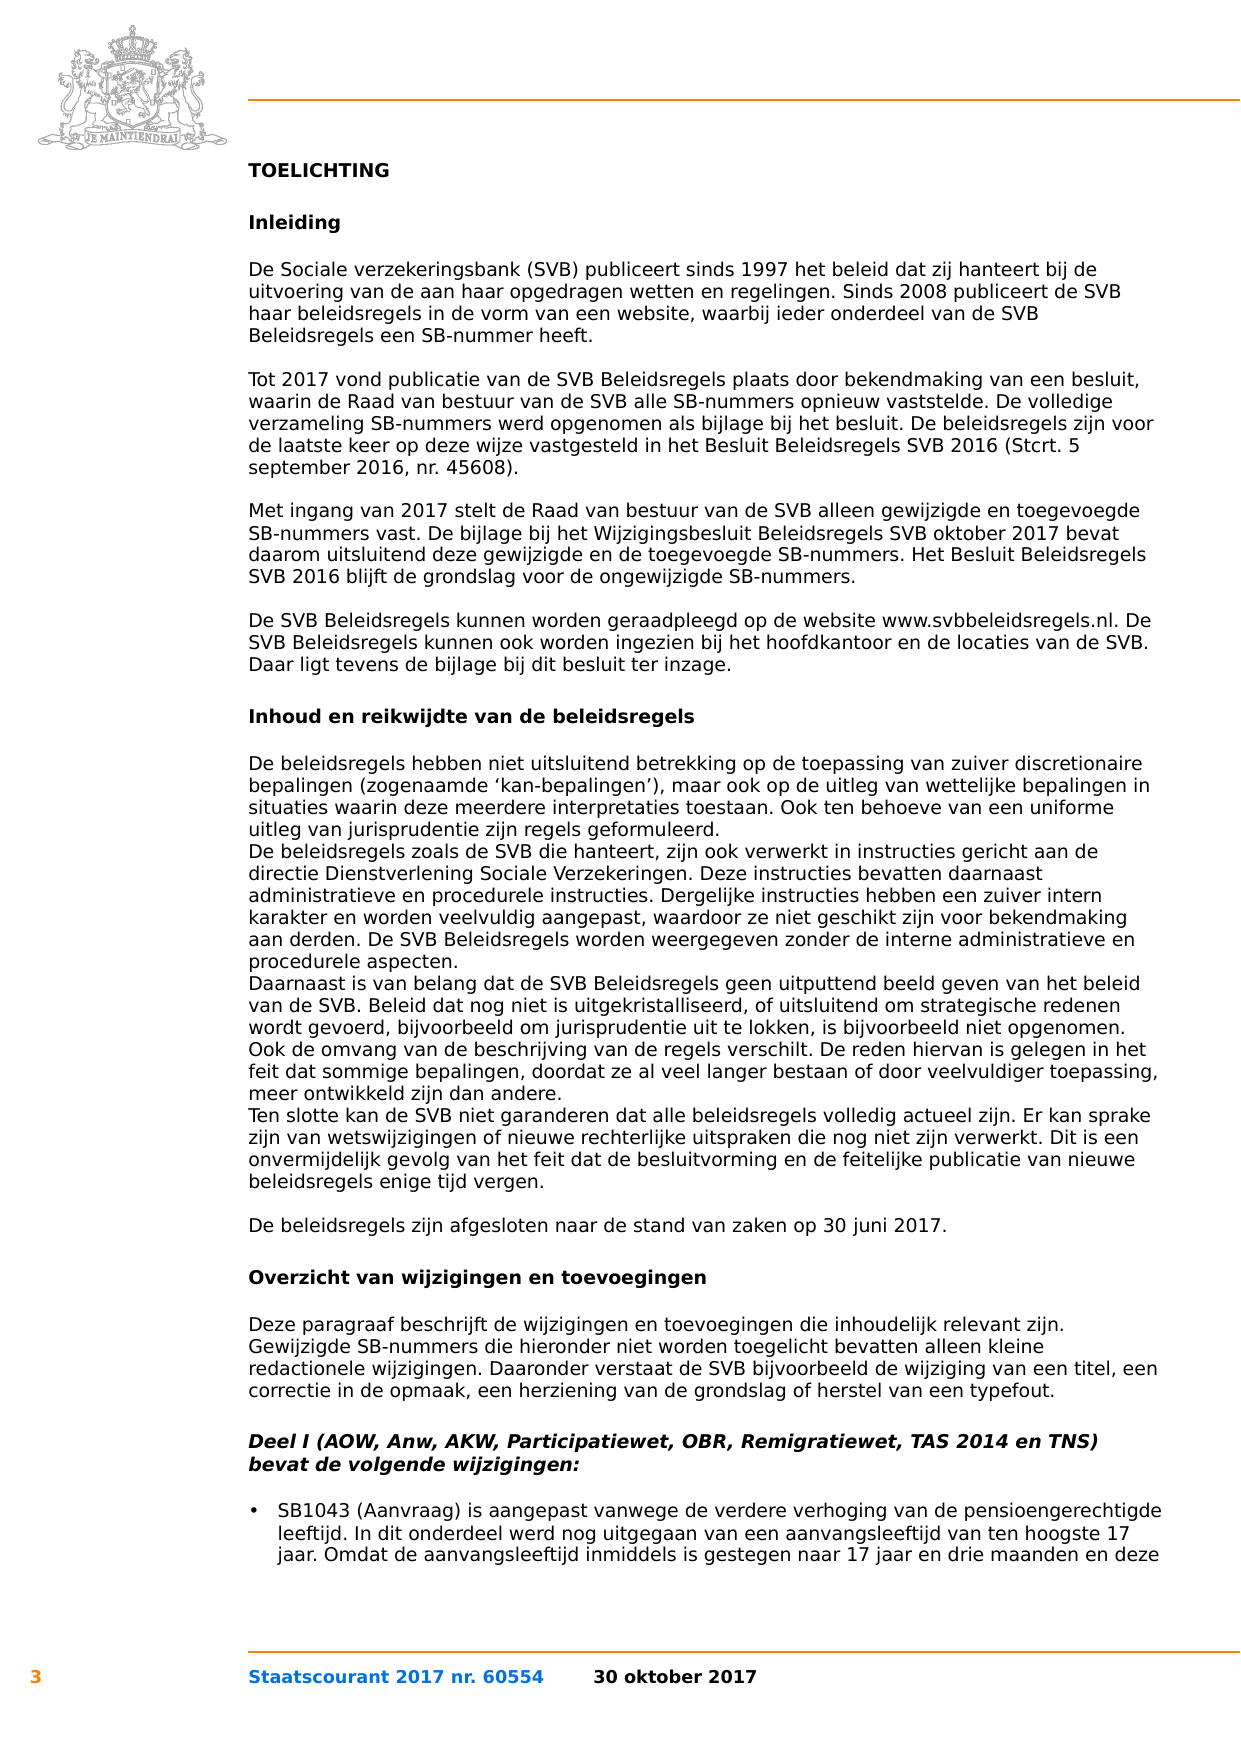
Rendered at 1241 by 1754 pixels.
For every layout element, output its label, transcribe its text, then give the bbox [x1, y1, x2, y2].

text Ten slotte kan de SVB niet garanderen dat alle beleidsregels volledig actueel zijn. Er kan sprake zijn van wetswijzigingen of nieuwe rechterlijke uitspraken die nog niet zijn verwerkt. Dit is een onvermijdelijk gevolg van het feit dat de besluitvorming en de feitelijke publicatie van nieuwe beleidsregels enige tijd vergen. [248, 1105, 1163, 1193]
subtitle Inleiding [248, 212, 1163, 234]
text De beleidsregels zoals de SVB die hanteert, zijn ook verwerkt in instructies gericht aan de directie Dienstverlening Sociale Verzekeringen. Deze instructies bevatten daarnaast administratieve en procedurele instructies. Dergelijke instructies hebben een zuiver intern karakter en worden veelvuldig aangepast, waardoor ze niet geschikt zijn voor bekendmaking aan derden. De SVB Beleidsregels worden weergegeven zonder de interne administratieve en procedurele aspecten. [248, 841, 1163, 973]
text De SVB Beleidsregels kunnen worden geraadpleegd op de website www.svbbeleidsregels.nl. De SVB Beleidsregels kunnen ook worden ingezien bij het hoofdkantoor en de locaties van de SVB. Daar ligt tevens de bijlage bij dit besluit ter inzage. [248, 610, 1163, 676]
subtitle Inhoud en reikwijdte van de beleidsregels [248, 706, 1163, 728]
text • SB1043 (Aanvraag) is aangepast vanwege de verdere verhoging van de pensioengerechtigde leeftijd. In dit onderdeel werd nog uitgegaan van een aanvangsleeftijd van ten hoogste 17 jaar. Omdat de aanvangsleeftijd inmiddels is gestegen naar 17 jaar en drie maanden en deze [248, 1500, 1163, 1566]
text De beleidsregels hebben niet uitsluitend betrekking op de toepassing van zuiver discretionaire bepalingen (zogenaamde ‘kan-bepalingen’), maar ook op de uitleg van wettelijke bepalingen in situaties waarin deze meerdere interpretaties toestaan. Ook ten behoeve van een uniforme uitleg van jurisprudentie zijn regels geformuleerd. [248, 753, 1163, 841]
subtitle TOELICHTING [248, 160, 1163, 182]
text Daarnaast is van belang dat de SVB Beleidsregels geen uitputtend beeld geven van het beleid van de SVB. Beleid dat nog niet is uitgekristalliseerd, of uitsluitend om strategische redenen wordt gevoerd, bijvoorbeeld om jurisprudentie uit te lokken, is bijvoorbeeld niet opgenomen. Ook de omvang van de beschrijving van de regels verschilt. De reden hiervan is gelegen in het feit dat sommige bepalingen, doordat ze al veel langer bestaan of door veelvuldiger toepassing, meer ontwikkeld zijn dan andere. [248, 973, 1163, 1105]
text De beleidsregels zijn afgesloten naar de stand van zaken op 30 juni 2017. [248, 1214, 1163, 1237]
text De Sociale verzekeringsbank (SVB) publiceert sinds 1997 het beleid dat zij hanteert bij de uitvoering van de aan haar opgedragen wetten en regelingen. Sinds 2008 publiceert de SVB haar beleidsregels in de vorm van een website, waarbij ieder onderdeel van de SVB Beleidsregels een SB-nummer heeft. [248, 259, 1163, 347]
text Deze paragraaf beschrijft de wijzigingen en toevoegingen die inhoudelijk relevant zijn. Gewijzigde SB-nummers die hieronder niet worden toegelicht bevatten alleen kleine redactionele wijzigingen. Daaronder verstaat de SVB bijvoorbeeld de wijziging van een titel, een correctie in de opmaak, een herziening van de grondslag of herstel van een typefout. [248, 1313, 1163, 1401]
subtitle Deel I (AOW, Anw, AKW, Participatiewet, OBR, Remigratiewet, TAS 2014 en TNS) bevat de volgende wijzigingen: [248, 1431, 1163, 1475]
picture [38, 25, 227, 150]
text Met ingang van 2017 stelt de Raad van bestuur van de SVB alleen gewijzigde en toegevoegde SB-nummers vast. De bijlage bij het Wijzigingsbesluit Beleidsregels SVB oktober 2017 bevat daarom uitsluitend deze gewijzigde en de toegevoegde SB-nummers. Het Besluit Beleidsregels SVB 2016 blijft de grondslag voor de ongewijzigde SB-nummers. [248, 500, 1163, 588]
text Tot 2017 vond publicatie van de SVB Beleidsregels plaats door bekendmaking van een besluit, waarin de Raad van bestuur van de SVB alle SB-nummers opnieuw vaststelde. De volledige verzameling SB-nummers werd opgenomen als bijlage bij het besluit. De beleidsregels zijn voor de laatste keer op deze wijze vastgesteld in het Besluit Beleidsregels SVB 2016 (Stcrt. 5 september 2016, nr. 45608). [248, 369, 1163, 478]
subtitle Overzicht van wijzigingen en toevoegingen [248, 1267, 1163, 1288]
